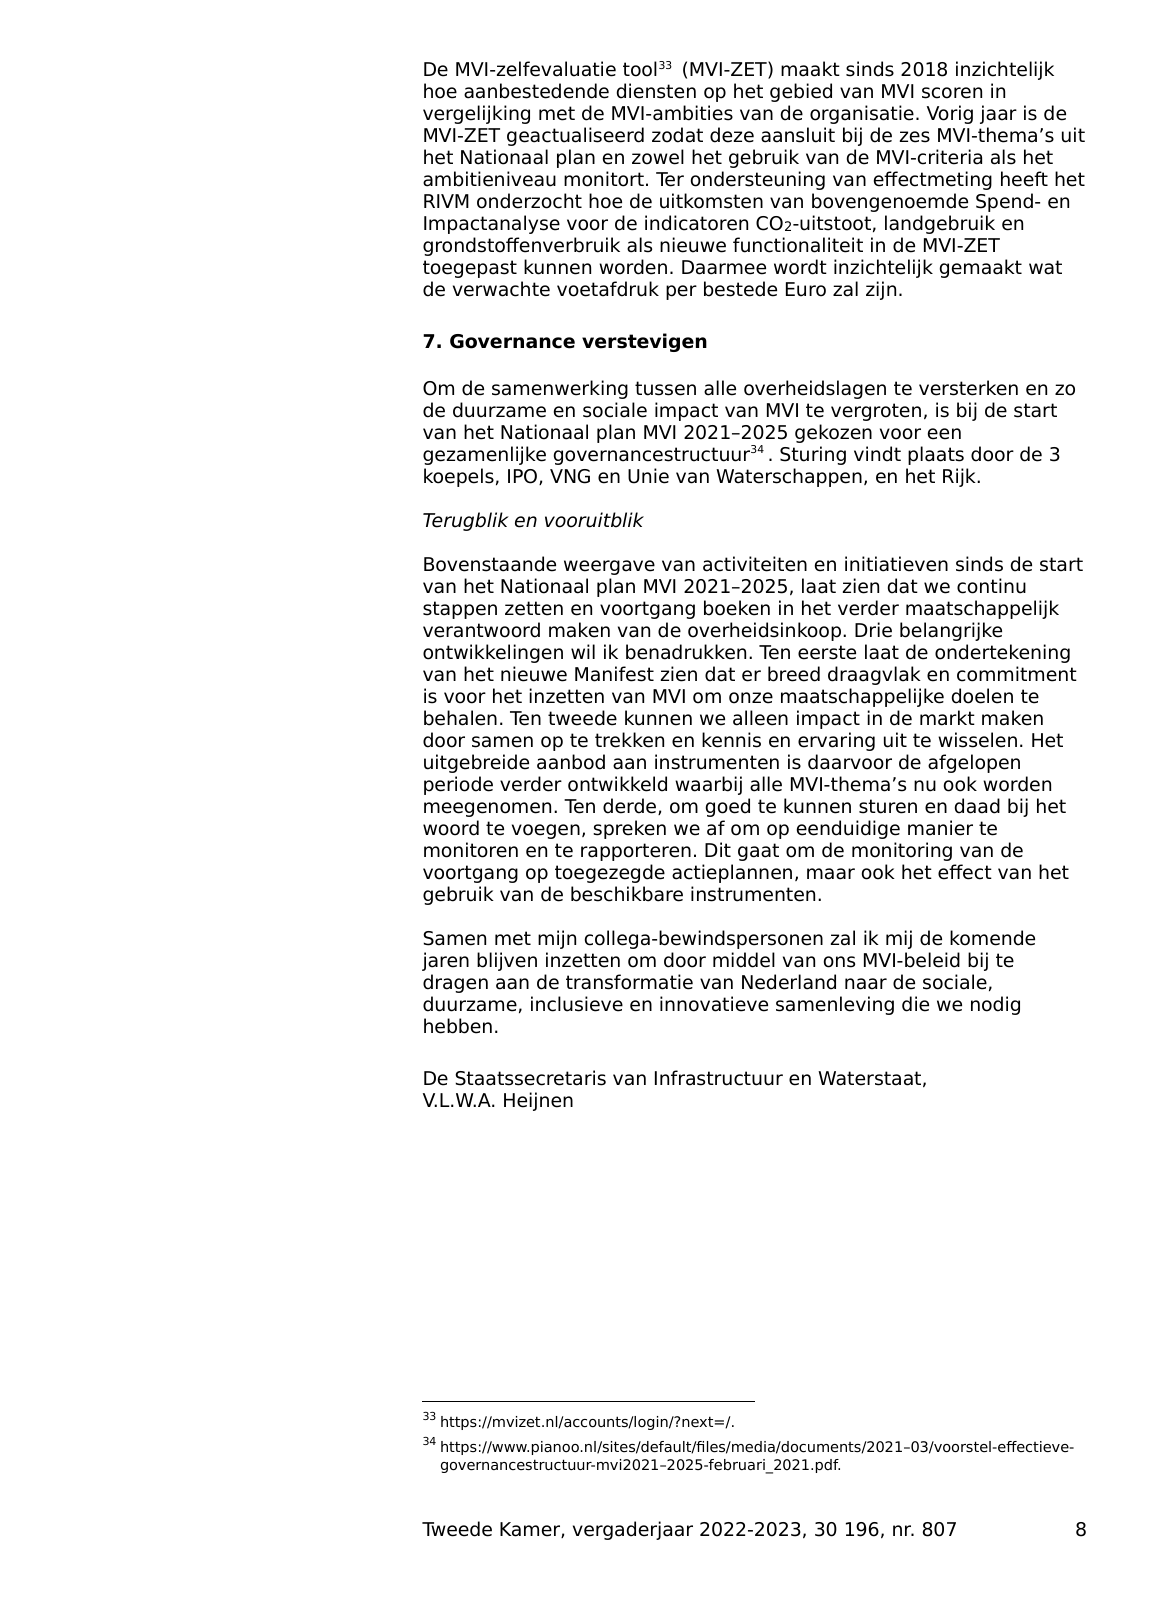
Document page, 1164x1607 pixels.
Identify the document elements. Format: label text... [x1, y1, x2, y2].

text De Staatssecretaris van Infrastructuur en Waterstaat, V.L.W.A. Heijnen [422, 1068, 1087, 1112]
text De MVI-zelfevaluatie tool (MVI-ZET) maakt sinds 2018 inzichtelijk hoe aanbestedende diensten op het gebied van MVI scoren in vergelijking met de MVI-ambities van de organisatie. Vorig jaar is de MVI-ZET geactualiseerd zodat deze aansluit bij de zes MVI-thema’s uit het Nationaal plan en zowel het gebruik van de MVI-criteria als het ambitieniveau monitort. Ter ondersteuning van effectmeting heeft het RIVM onderzocht hoe de uitkomsten van bovengenoemde Spend- en Impactanalyse voor de indicatoren CO2-uitstoot, landgebruik en grondstoffenverbruik als nieuwe functionaliteit in de MVI-ZET toegepast kunnen worden. Daarmee wordt inzichtelijk gemaakt wat de verwachte voetafdruk per bestede Euro zal zijn. [422, 59, 1087, 301]
text https://mvizet.nl/accounts/login/?next=/. [422, 1410, 1087, 1432]
text Bovenstaande weergave van activiteiten en initiatieven sinds de start van het Nationaal plan MVI 2021–2025, laat zien dat we continu stappen zetten en voortgang boeken in het verder maatschappelijk verantwoord maken van de overheidsinkoop. Drie belangrijke ontwikkelingen wil ik benadrukken. Ten eerste laat de ondertekening van het nieuwe Manifest zien dat er breed draagvlak en commitment is voor het inzetten van MVI om onze maatschappelijke doelen te behalen. Ten tweede kunnen we alleen impact in de markt maken door samen op te trekken en kennis en ervaring uit te wisselen. Het uitgebreide aanbod aan instrumenten is daarvoor de afgelopen periode verder ontwikkeld waarbij alle MVI-thema’s nu ook worden meegenomen. Ten derde, om goed te kunnen sturen en daad bij het woord te voegen, spreken we af om op eenduidige manier te monitoren en te rapporteren. Dit gaat om de monitoring van de voortgang op toegezegde actieplannen, maar ook het effect van het gebruik van de beschikbare instrumenten. [422, 554, 1087, 906]
text Samen met mijn collega-bewindspersonen zal ik mij de komende jaren blijven inzetten om door middel van ons MVI-beleid bij te dragen aan de transformatie van Nederland naar de sociale, duurzame, inclusieve en innovatieve samenleving die we nodig hebben. [422, 928, 1087, 1038]
subtitle Terugblik en vooruitblik [422, 510, 1087, 532]
text Om de samenwerking tussen alle overheidslagen te versterken en zo de duurzame en sociale impact van MVI te vergroten, is bij de start van het Nationaal plan MVI 2021–2025 gekozen voor een gezamenlijke governancestructuur. Sturing vindt plaats door de 3 koepels, IPO, VNG en Unie van Waterschappen, en het Rijk. [422, 378, 1087, 488]
text https://www.pianoo.nl/sites/default/files/media/documents/2021–03/voorstel-effectieve-governancestructuur-mvi2021–2025-februari_2021.pdf. [422, 1435, 1087, 1474]
subtitle 7. Governance verstevigen [422, 331, 1087, 353]
